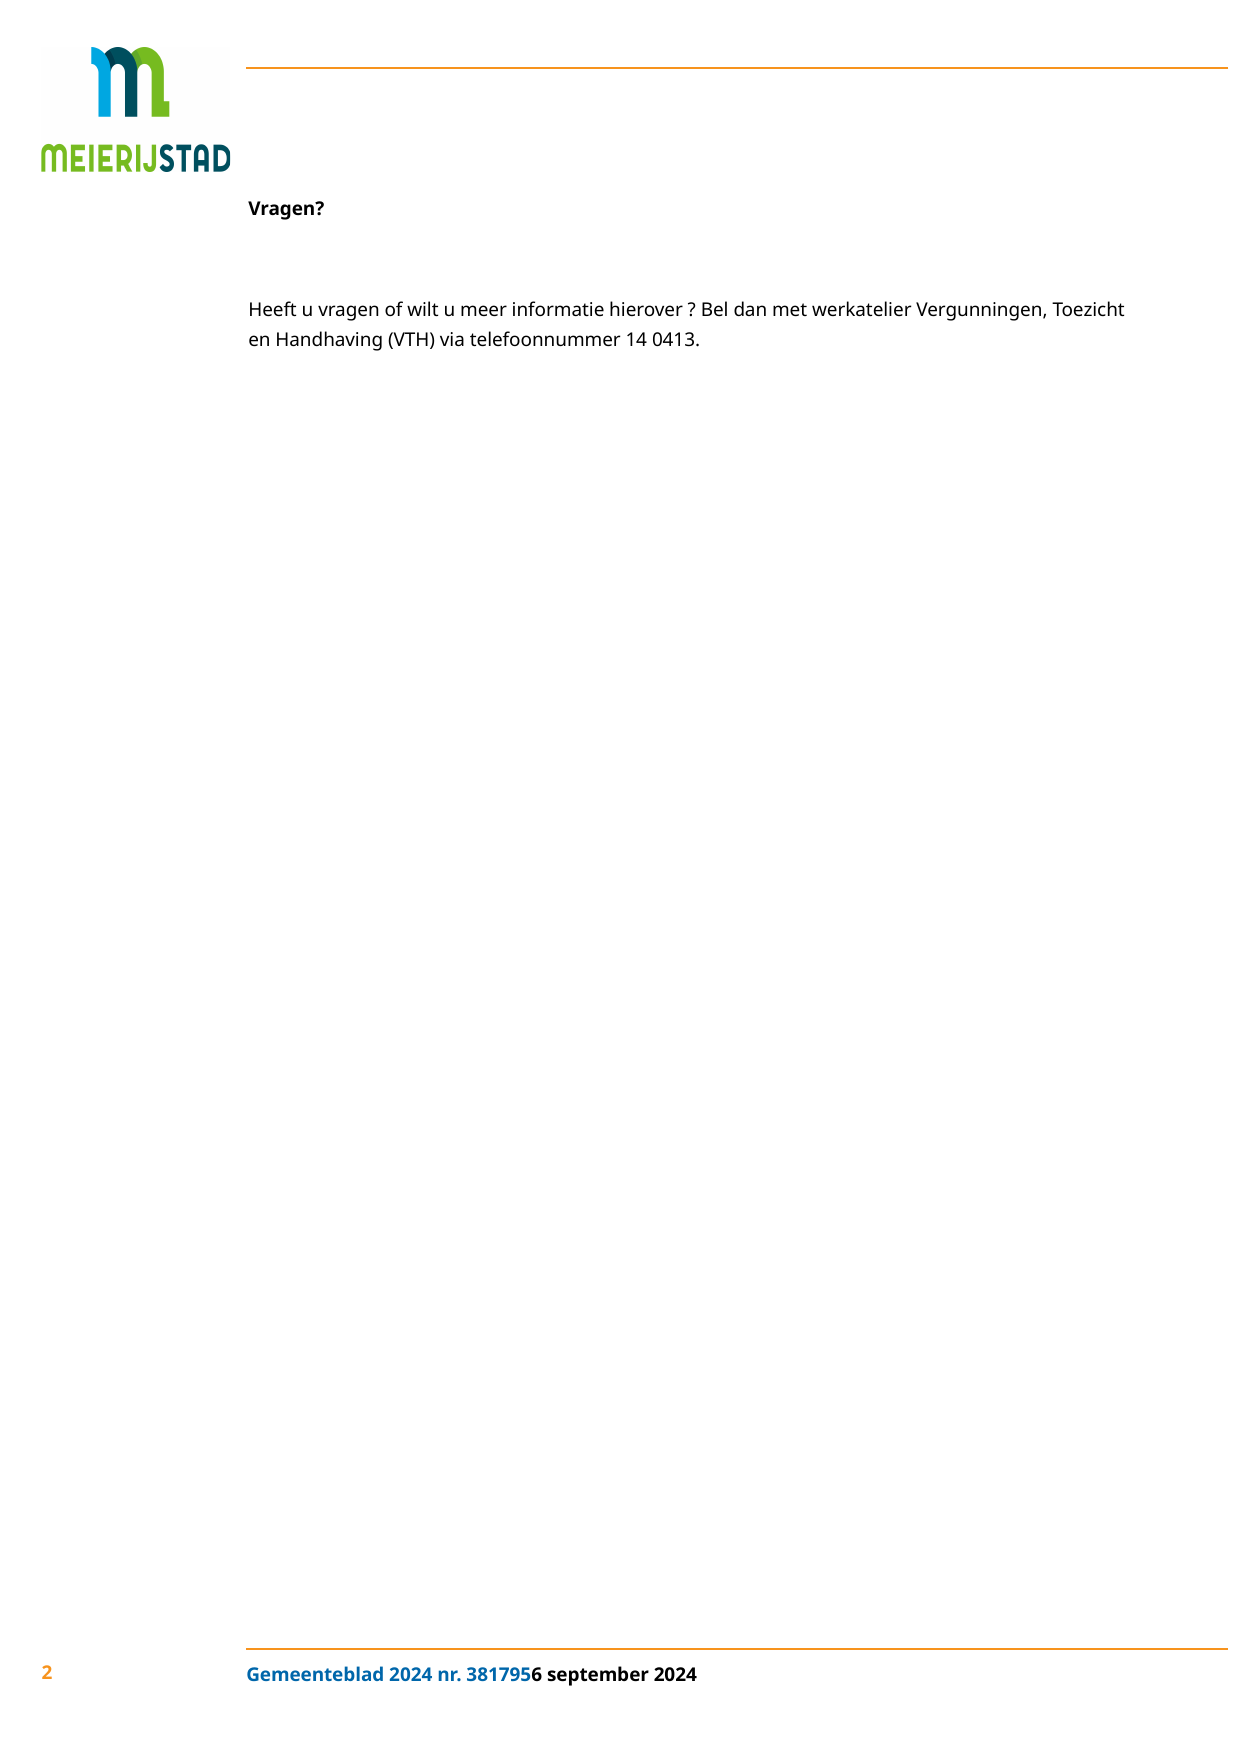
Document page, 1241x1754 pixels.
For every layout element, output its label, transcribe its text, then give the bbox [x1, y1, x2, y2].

text Heeft u vragen of wilt u meer informatie hierover ? Bel dan met werkatelier Vergunningen, Toezicht en Handhaving (VTH) via telefoonnummer 14 0413. [248, 296, 1152, 352]
text Vragen? [248, 196, 1152, 221]
picture [41, 47, 231, 172]
